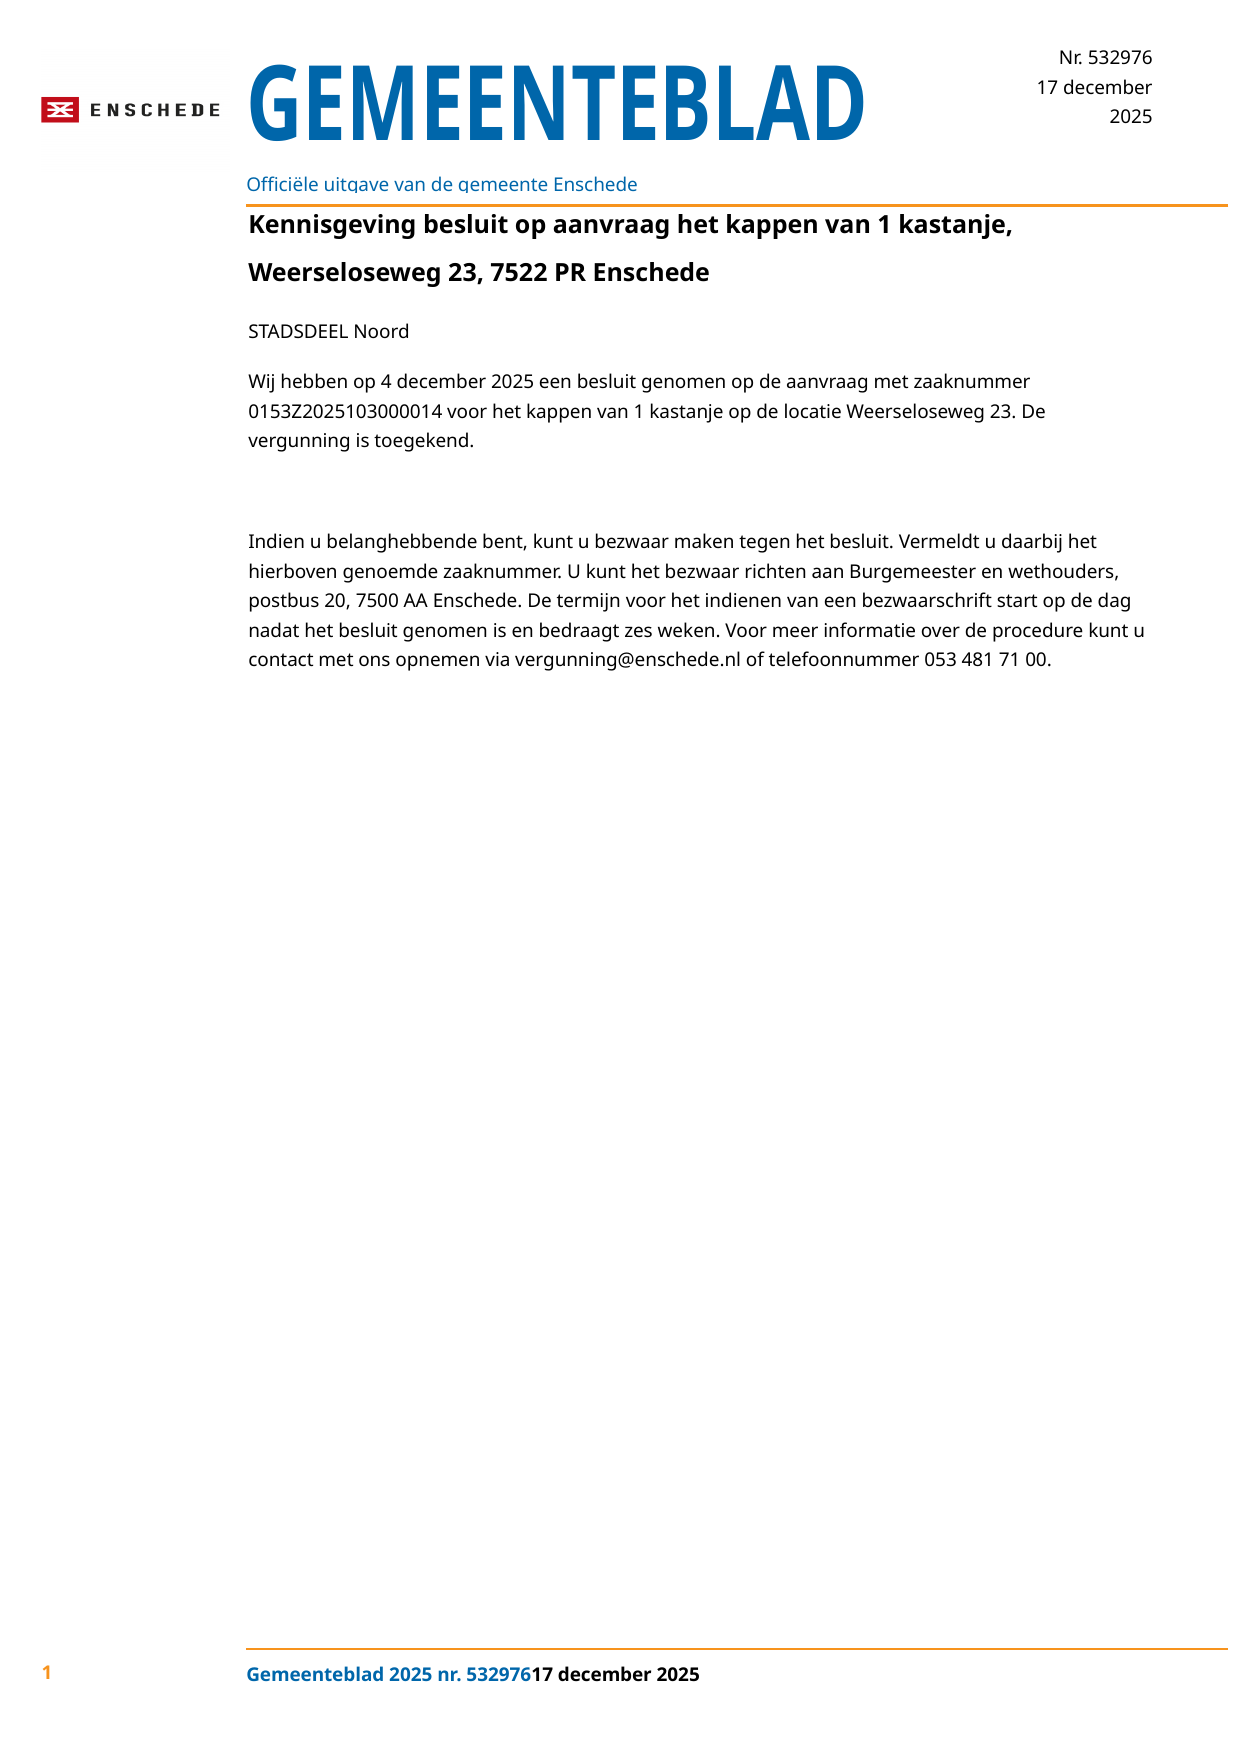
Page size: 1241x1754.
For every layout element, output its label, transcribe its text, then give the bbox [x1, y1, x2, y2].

picture [41, 47, 231, 172]
text Wij hebben op 4 december 2025 een besluit genomen op de aanvraag met zaaknummer 0153Z2025103000014 voor het kappen van 1 kastanje op de locatie Weerseloseweg 23. De vergunning is toegekend. [248, 368, 1152, 453]
text STADSDEEL Noord [248, 318, 1152, 344]
text Kennisgeving besluit op aanvraag het kappen van 1 kastanje, Weerseloseweg 23, 7522 PR Enschede [248, 207, 1152, 288]
text Indien u belanghebbende bent, kunt u bezwaar maken tegen het besluit. Vermeldt u daarbij het hierboven genoemde zaaknummer. U kunt het bezwaar richten aan Burgemeester en wethouders, postbus 20, 7500 AA Enschede. De termijn voor het indienen van een bezwaarschrift start op de dag nadat het besluit genomen is en bedraagt zes weken. Voor meer informatie over de procedure kunt u contact met ons opnemen via vergunning@enschede.nl of telefoonnummer 053 481 71 00. [248, 528, 1152, 672]
